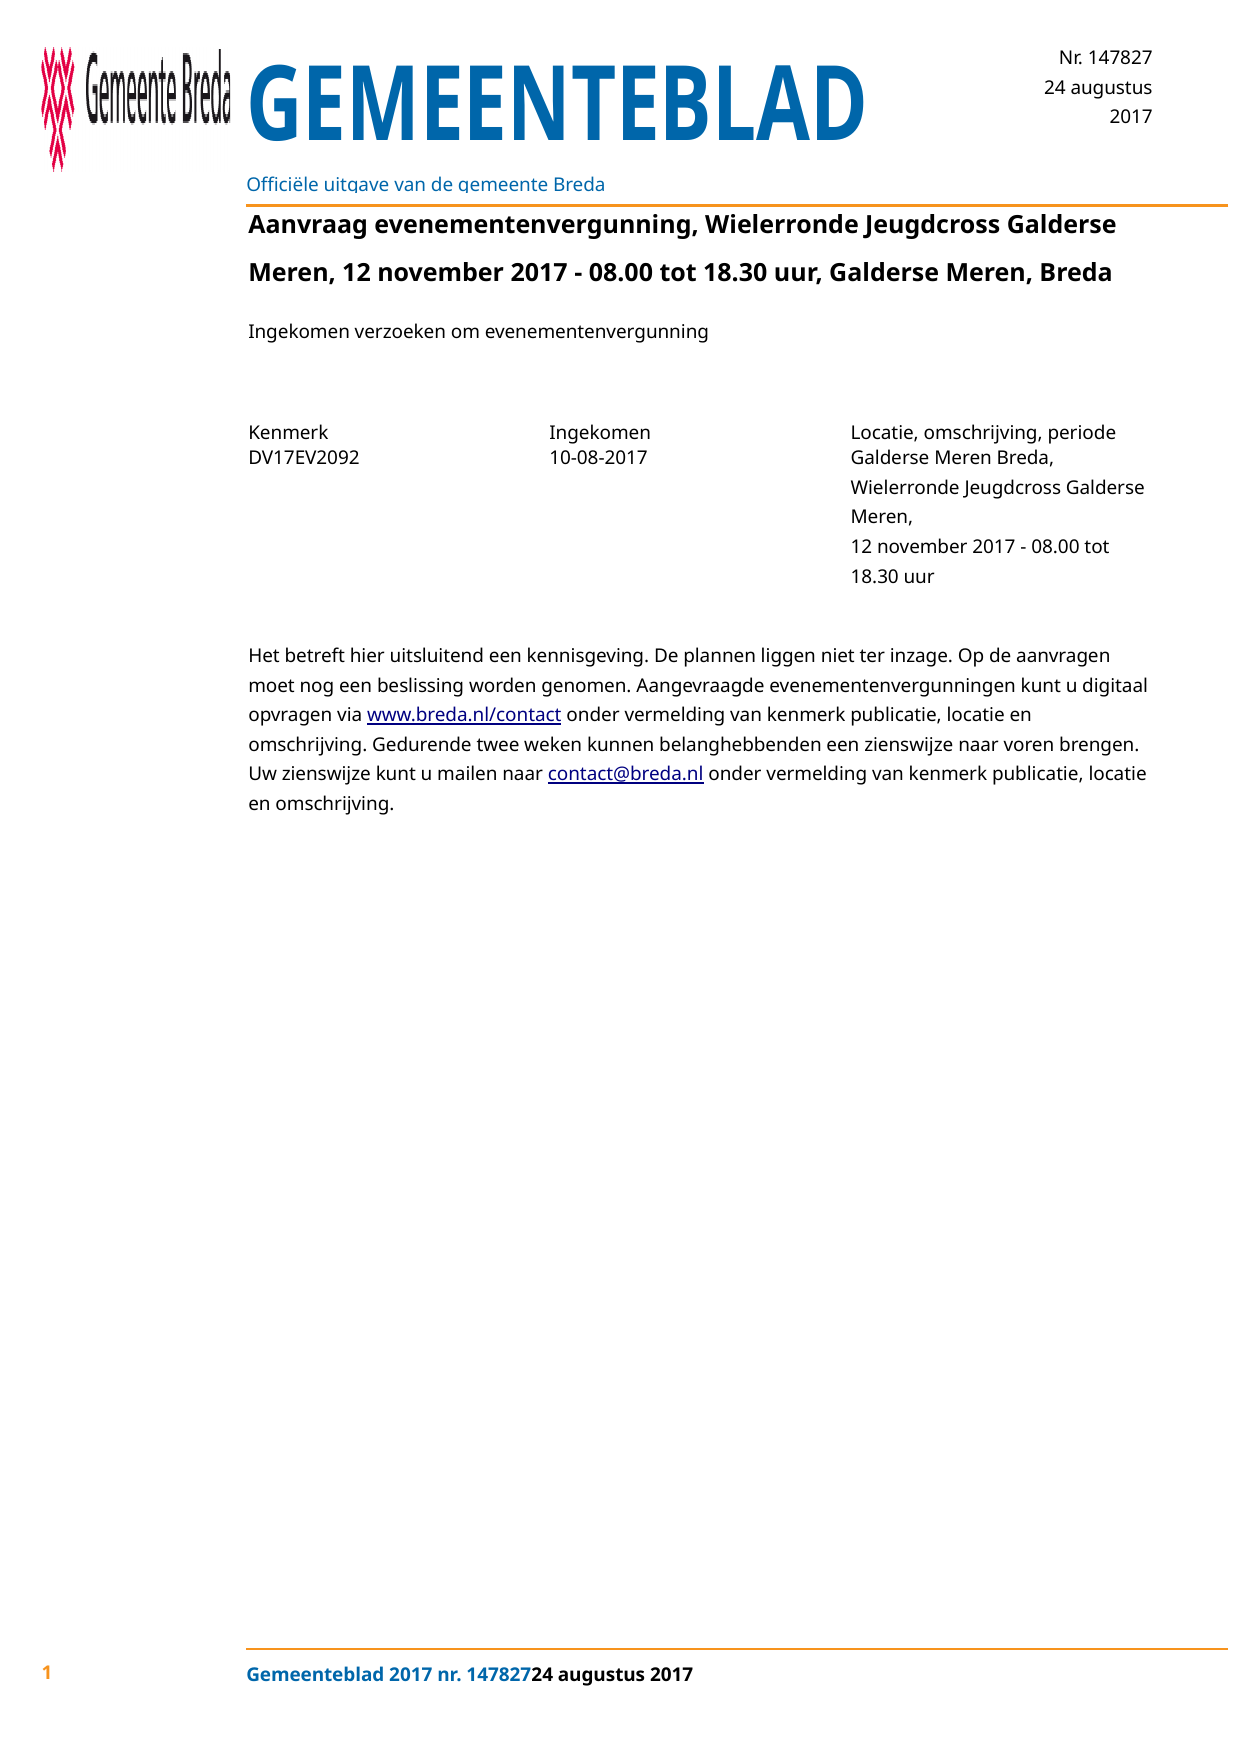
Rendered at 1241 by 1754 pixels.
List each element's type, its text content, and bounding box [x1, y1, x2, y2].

table_cell 10-08-2017 [549, 445, 850, 589]
table_header Kenmerk [248, 419, 549, 444]
table_header Ingekomen [549, 419, 850, 444]
table_header Locatie, omschrijving, periode [850, 419, 1152, 444]
table_cell DV17EV2092 [248, 445, 549, 589]
picture [41, 47, 231, 172]
table_cell Galderse Meren Breda, Wielerronde Jeugdcross Galderse Meren, 12 november 2017 - 08.00 tot 18.30 uur [850, 445, 1152, 589]
text Het betreft hier uitsluitend een kennisgeving. De plannen liggen niet ter inzage. Op de aanvragen moet nog een beslissing worden genomen. Aangevraagde evenementenvergunningen kunt u digitaal opvragen via www.breda.nl/contact onder vermelding van kenmerk publicatie, locatie en omschrijving. Gedurende twee weken kunnen belanghebbenden een zienswijze naar voren brengen. Uw zienswijze kunt u mailen naar contact@breda.nl onder vermelding van kenmerk publicatie, locatie en omschrijving. [248, 642, 1152, 816]
text Ingekomen verzoeken om evenementenvergunning [248, 318, 1152, 344]
text Aanvraag evenementenvergunning, Wielerronde Jeugdcross Galderse Meren, 12 november 2017 - 08.00 tot 18.30 uur, Galderse Meren, Breda [248, 207, 1152, 288]
